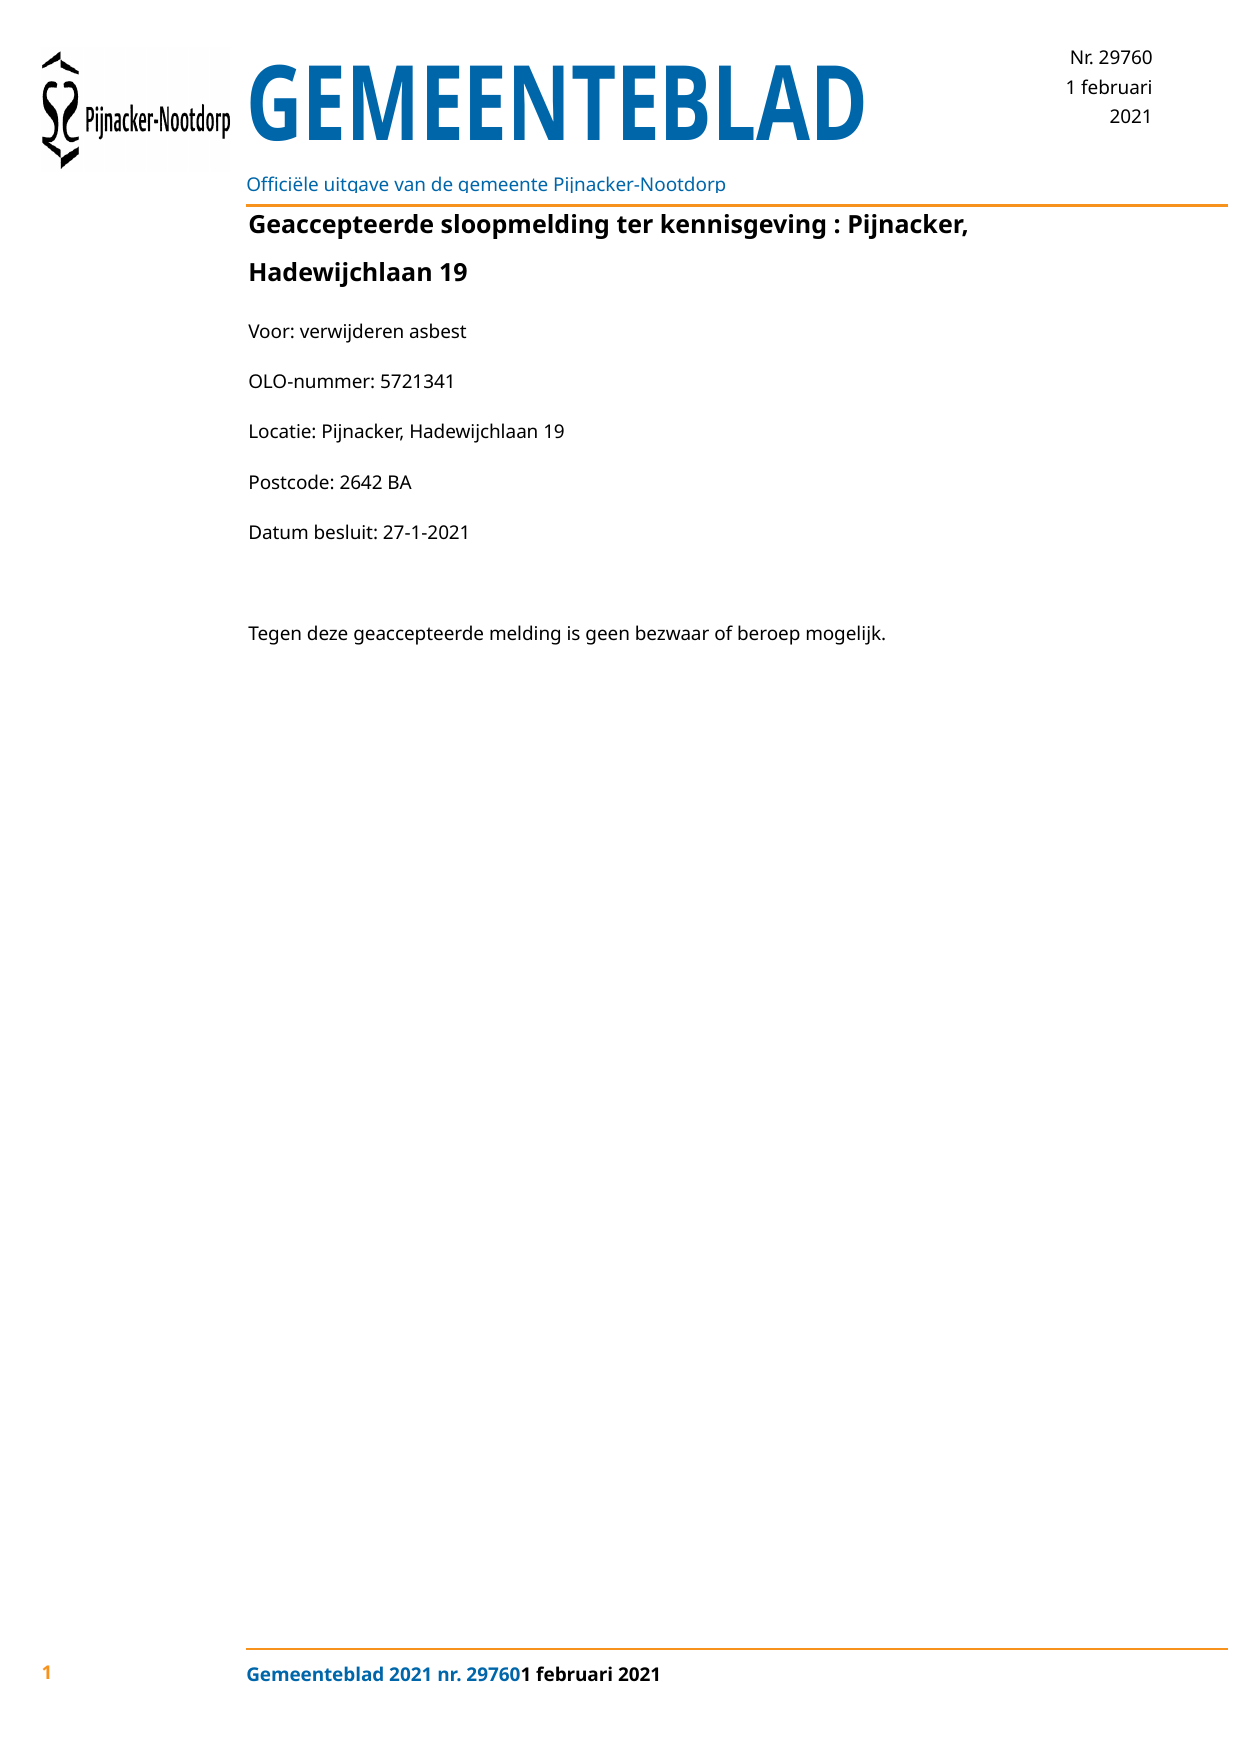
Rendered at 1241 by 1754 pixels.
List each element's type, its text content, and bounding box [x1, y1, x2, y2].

text Geaccepteerde sloopmelding ter kennisgeving : Pijnacker, Hadewijchlaan 19 [248, 207, 1152, 288]
text Locatie: Pijnacker, Hadewijchlaan 19 [248, 419, 1152, 444]
text Tegen deze geaccepteerde melding is geen bezwaar of beroep mogelijk. [248, 620, 1152, 646]
text Postcode: 2642 BA [248, 469, 1152, 495]
text Voor: verwijderen asbest [248, 318, 1152, 344]
picture [41, 47, 231, 172]
text OLO-nummer: 5721341 [248, 368, 1152, 394]
text Datum besluit: 27-1-2021 [248, 519, 1152, 545]
